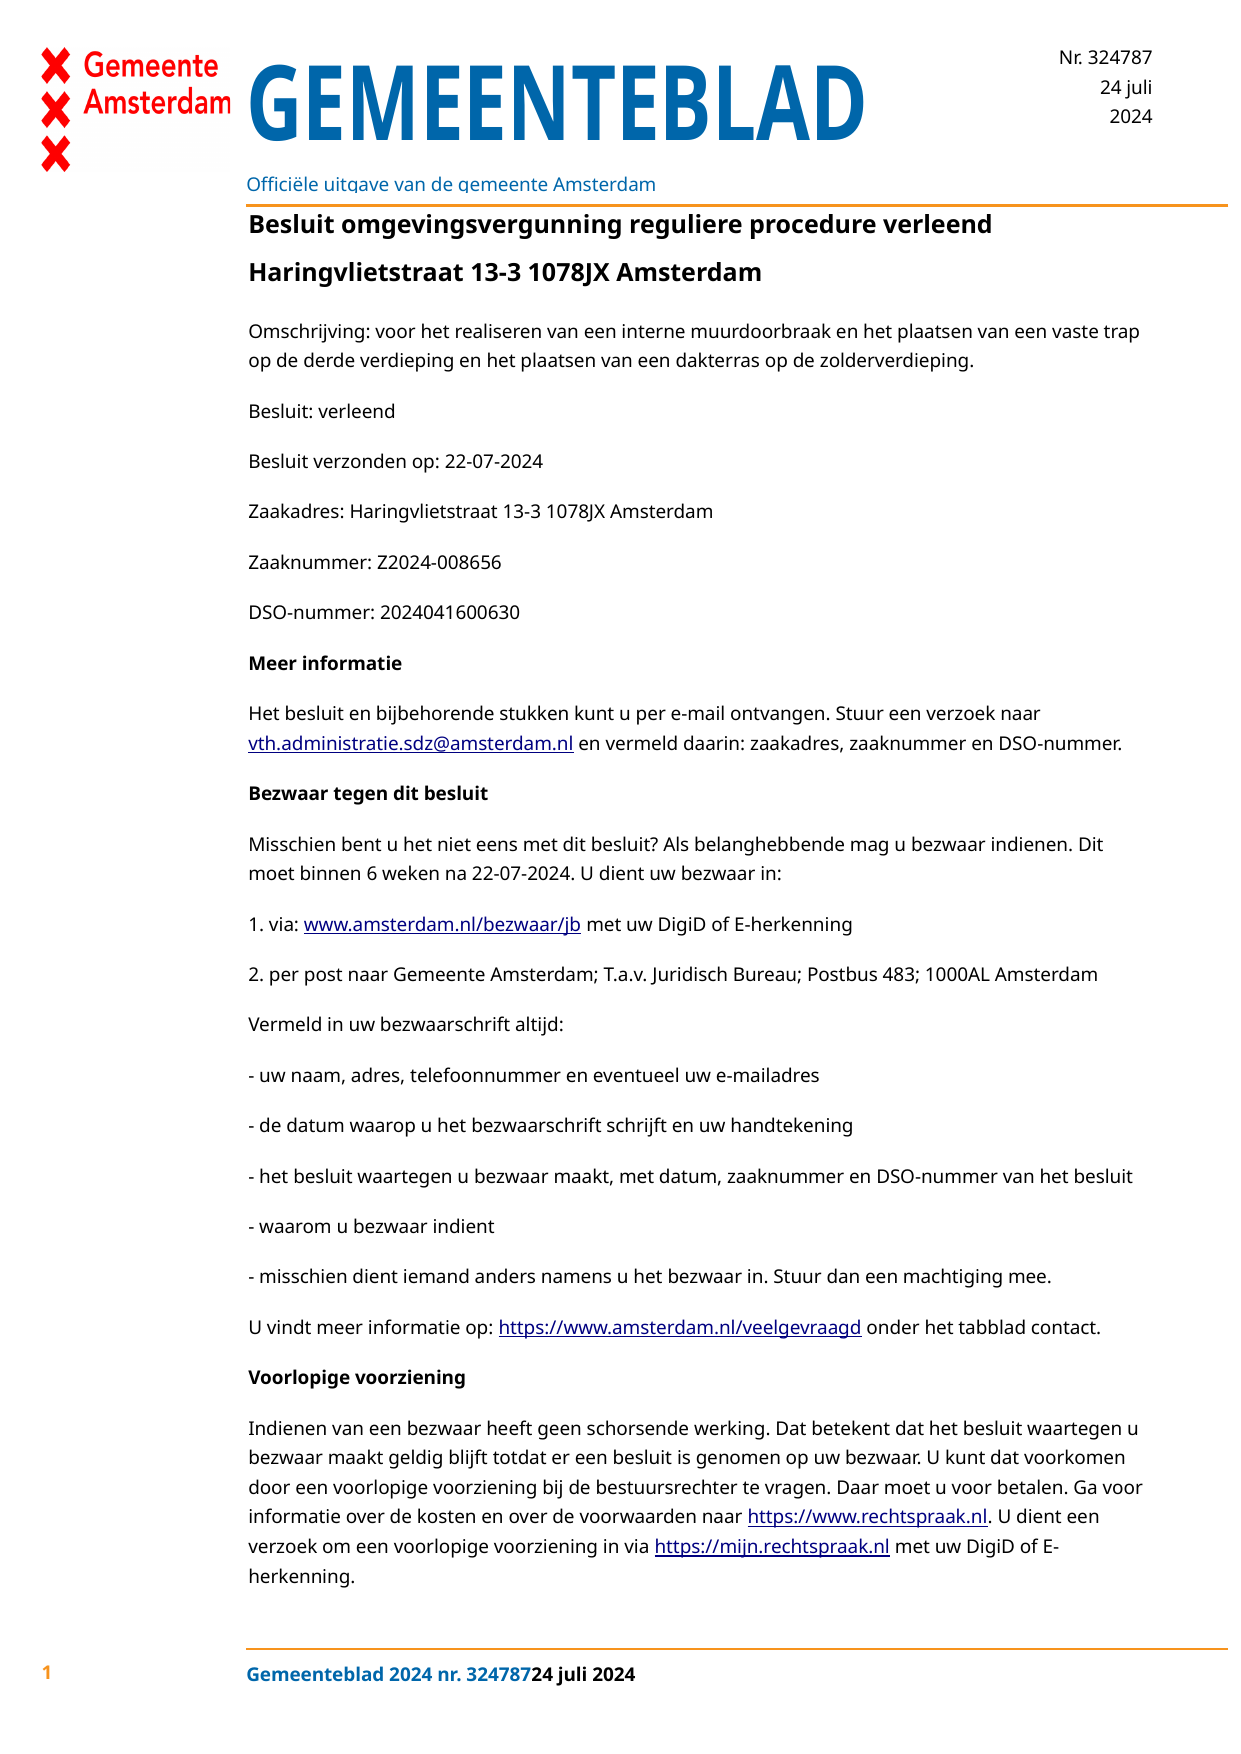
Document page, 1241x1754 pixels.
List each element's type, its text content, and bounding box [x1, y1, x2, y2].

text U vindt meer informatie op: https://www.amsterdam.nl/veelgevraagd onder het tabblad contact. [248, 1314, 1152, 1340]
text - uw naam, adres, telefoonnummer en eventueel uw e-mailadres [248, 1062, 1152, 1088]
picture [41, 47, 231, 172]
text - het besluit waartegen u bezwaar maakt, met datum, zaaknummer en DSO-nummer van het besluit [248, 1163, 1152, 1189]
text Omschrijving: voor het realiseren van een interne muurdoorbraak en het plaatsen van een vaste trap op de derde verdieping en het plaatsen van een dakterras op de zolderverdieping. [248, 318, 1152, 373]
text Besluit omgevingsvergunning reguliere procedure verleend Haringvlietstraat 13-3 1078JX Amsterdam [248, 207, 1152, 288]
text - misschien dient iemand anders namens u het bezwaar in. Stuur dan een machtiging mee. [248, 1264, 1152, 1289]
text Besluit verzonden op: 22-07-2024 [248, 448, 1152, 474]
text - de datum waarop u het bezwaarschrift schrijft en uw handtekening [248, 1112, 1152, 1138]
text Vermeld in uw bezwaarschrift altijd: [248, 1012, 1152, 1037]
text Zaakadres: Haringvlietstraat 13-3 1078JX Amsterdam [248, 499, 1152, 524]
text Misschien bent u het niet eens met dit besluit? Als belanghebbende mag u bezwaar indienen. Dit moet binnen 6 weken na 22-07-2024. U dient uw bezwaar in: [248, 831, 1152, 886]
text Meer informatie [248, 650, 1152, 676]
text Het besluit en bijbehorende stukken kunt u per e-mail ontvangen. Stuur een verzoek naar vth.administratie.sdz@amsterdam.nl en vermeld daarin: zaakadres, zaaknummer en DSO-nummer. [248, 700, 1152, 756]
text Voorlopige voorziening [248, 1364, 1152, 1390]
text Besluit: verleend [248, 398, 1152, 424]
text 2. per post naar Gemeente Amsterdam; T.a.v. Juridisch Bureau; Postbus 483; 1000AL Amsterdam [248, 961, 1152, 987]
text 1. via: www.amsterdam.nl/bezwaar/jb met uw DigiD of E-herkenning [248, 911, 1152, 937]
text Bezwaar tegen dit besluit [248, 780, 1152, 806]
text Indienen van een bezwaar heeft geen schorsende werking. Dat betekent dat het besluit waartegen u bezwaar maakt geldig blijft totdat er een besluit is genomen op uw bezwaar. U kunt dat voorkomen door een voorlopige voorziening bij de bestuursrechter te vragen. Daar moet u voor betalen. Ga voor informatie over de kosten en over de voorwaarden naar https://www.rechtspraak.nl. U dient een verzoek om een voorlopige voorziening in via https://mijn.rechtspraak.nl met uw DigiD of E-herkenning. [248, 1415, 1152, 1589]
text Zaaknummer: Z2024-008656 [248, 549, 1152, 575]
text DSO-nummer: 2024041600630 [248, 599, 1152, 625]
text - waarom u bezwaar indient [248, 1213, 1152, 1239]
